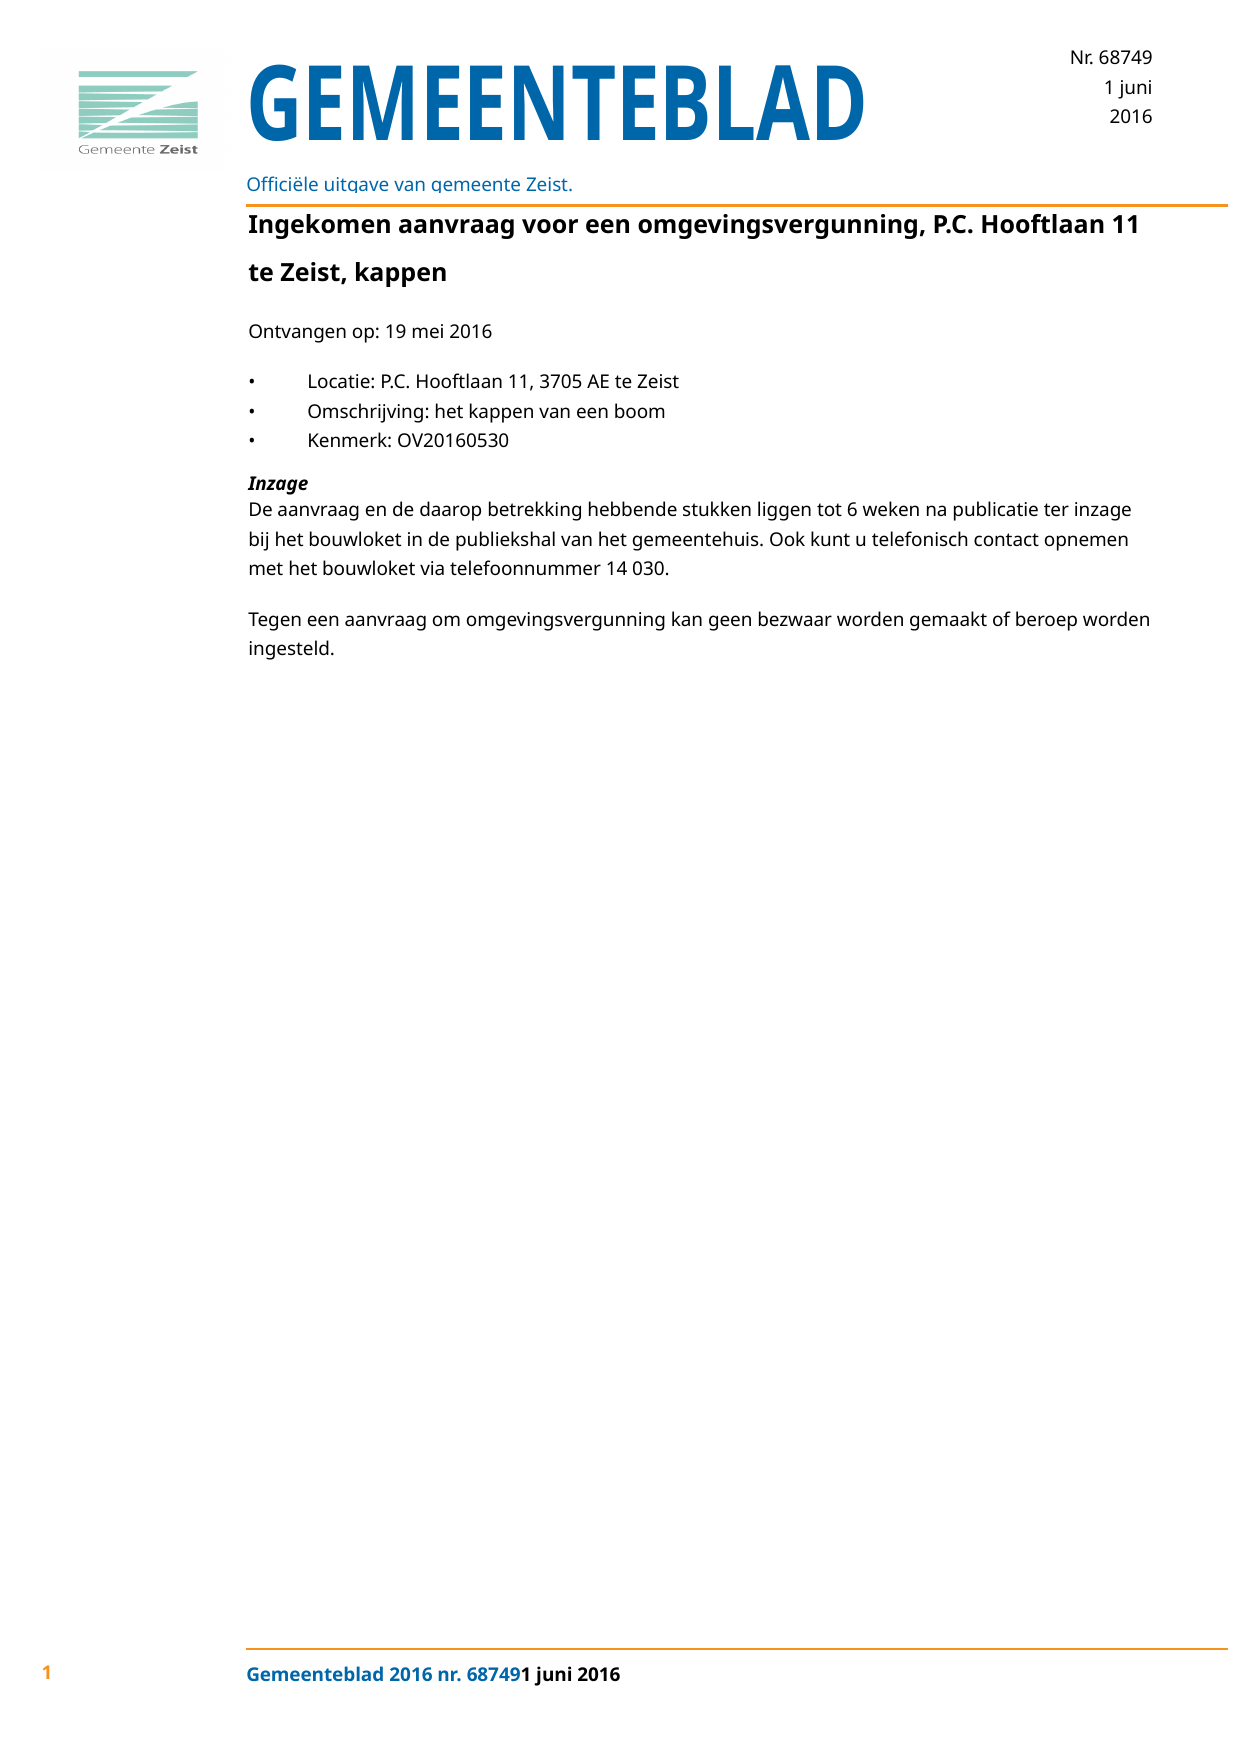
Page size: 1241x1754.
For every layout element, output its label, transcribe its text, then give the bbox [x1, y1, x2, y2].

list Locatie: P.C. Hooftlaan 11, 3705 AE te Zeist [248, 368, 1152, 394]
text Inzage [248, 471, 1152, 496]
list Omschrijving: het kappen van een boom [248, 398, 1152, 424]
picture [41, 47, 231, 172]
text Ontvangen op: 19 mei 2016 [248, 318, 1152, 344]
text De aanvraag en de daarop betrekking hebbende stukken liggen tot 6 weken na publicatie ter inzage bij het bouwloket in de publiekshal van het gemeentehuis. Ook kunt u telefonisch contact opnemen met het bouwloket via telefoonnummer 14 030. [248, 496, 1152, 581]
text Tegen een aanvraag om omgevingsvergunning kan geen bezwaar worden gemaakt of beroep worden ingesteld. [248, 606, 1152, 661]
list Kenmerk: OV20160530 [248, 427, 1152, 453]
text Ingekomen aanvraag voor een omgevingsvergunning, P.C. Hooftlaan 11 te Zeist, kappen [248, 207, 1152, 288]
